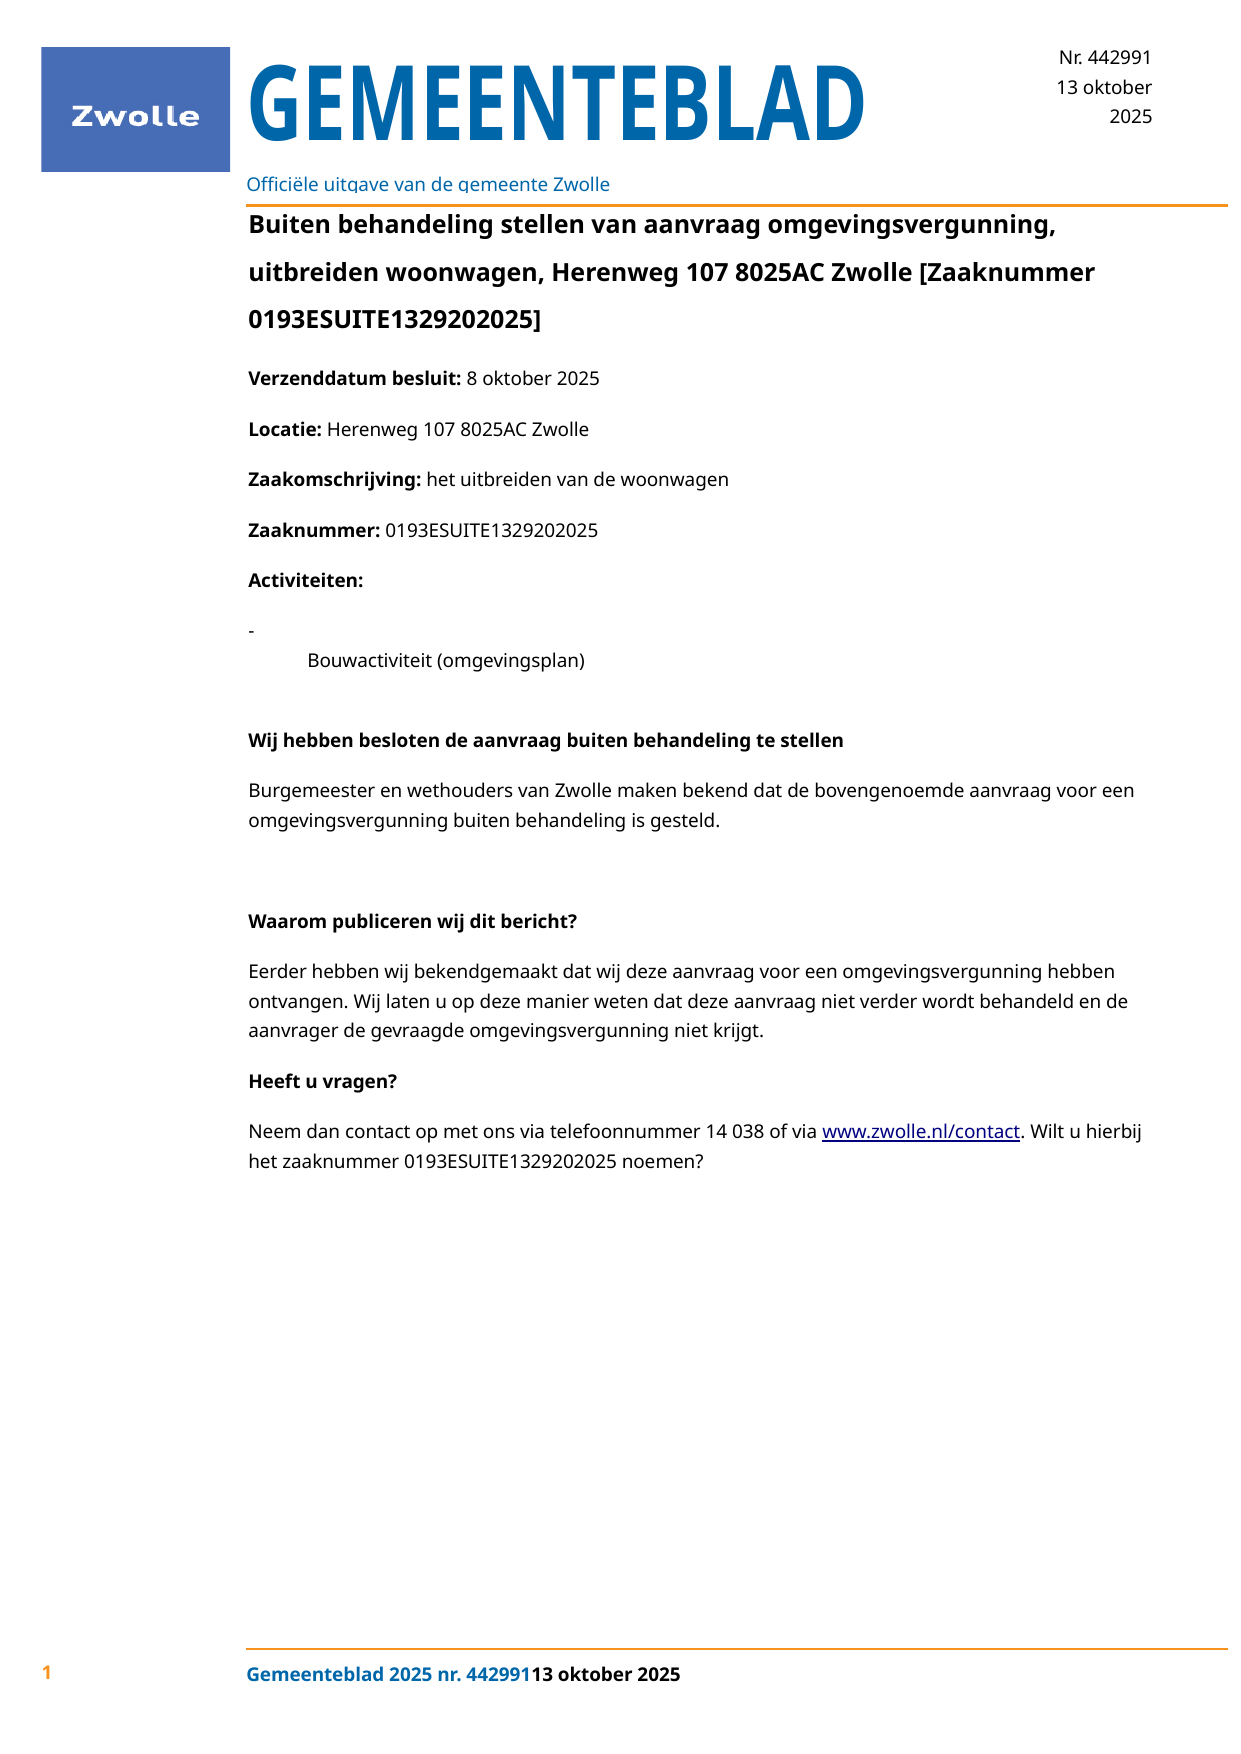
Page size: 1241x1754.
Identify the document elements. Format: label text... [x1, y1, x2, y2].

text Heeft u vragen? [248, 1068, 1152, 1094]
text Zaaknummer: 0193ESUITE1329202025 [248, 517, 1152, 542]
picture [41, 47, 231, 172]
text Burgemeester en wethouders van Zwolle maken bekend dat de bovengenoemde aanvraag voor een omgevingsvergunning buiten behandeling is gesteld. [248, 778, 1152, 833]
text Wij hebben besloten de aanvraag buiten behandeling te stellen [248, 727, 1152, 753]
text Verzenddatum besluit: 8 oktober 2025 [248, 366, 1152, 391]
text Neem dan contact op met ons via telefoonnummer 14 038 of via www.zwolle.nl/contact. Wilt u hierbij het zaaknummer 0193ESUITE1329202025 noemen? [248, 1118, 1152, 1174]
text Waarom publiceren wij dit bericht? [248, 908, 1152, 934]
list Bouwactiviteit (omgevingsplan) [248, 647, 1152, 673]
text Locatie: Herenweg 107 8025AC Zwolle [248, 416, 1152, 442]
text Eerder hebben wij bekendgemaakt dat wij deze aanvraag voor een omgevingsvergunning hebben ontvangen. Wij laten u op deze manier weten dat deze aanvraag niet verder wordt behandeld en de aanvrager de gevraagde omgevingsvergunning niet krijgt. [248, 958, 1152, 1043]
text Activiteiten: [248, 567, 1152, 593]
text Buiten behandeling stellen van aanvraag omgevingsvergunning, uitbreiden woonwagen, Herenweg 107 8025AC Zwolle [Zaaknummer 0193ESUITE1329202025] [248, 207, 1152, 336]
text Zaakomschrijving: het uitbreiden van de woonwagen [248, 466, 1152, 492]
